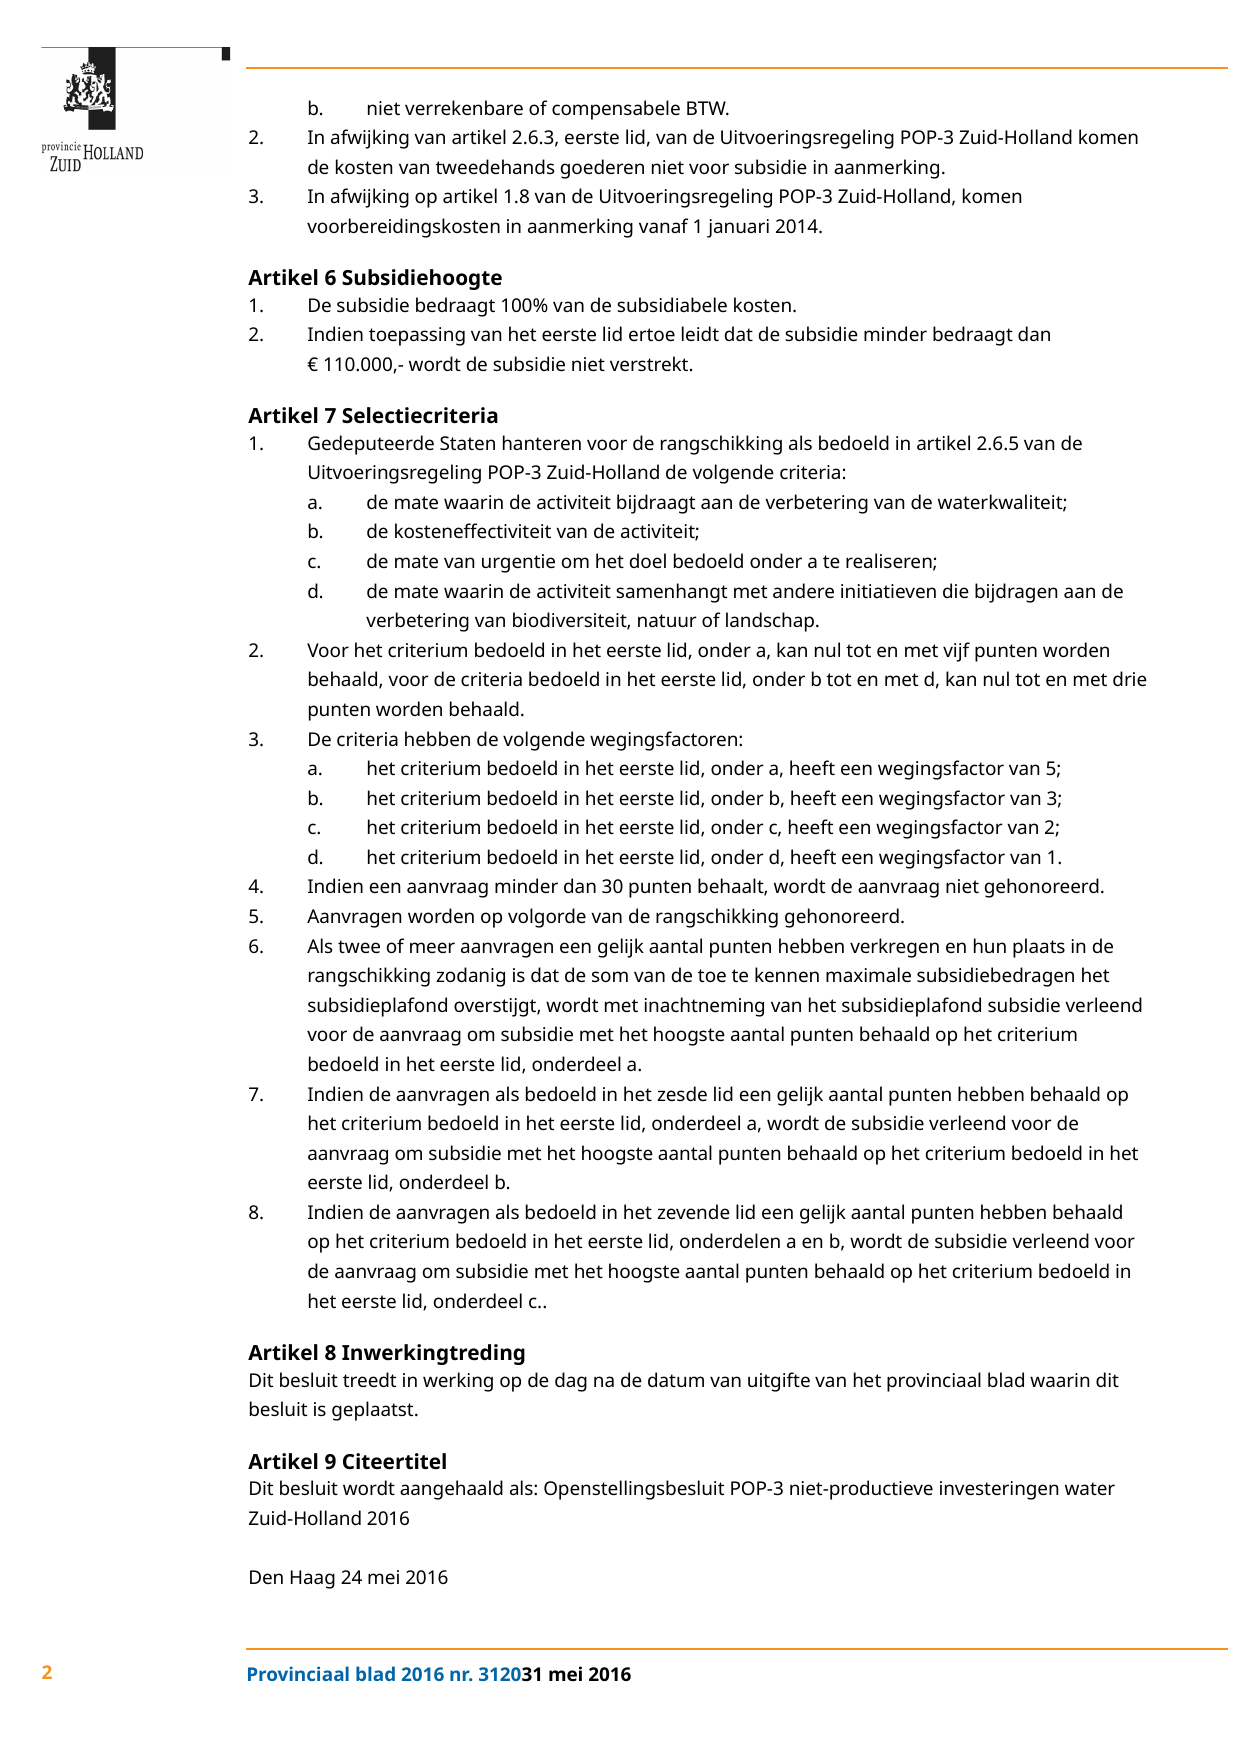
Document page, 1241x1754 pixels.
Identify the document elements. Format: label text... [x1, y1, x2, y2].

list niet verrekenbare of compensabele BTW. [307, 95, 1152, 121]
list de kosteneffectiviteit van de activiteit; [307, 519, 1152, 544]
list Voor het criterium bedoeld in het eerste lid, onder a, kan nul tot en met vijf punten worden behaald, voor de criteria bedoeld in het eerste lid, onder b tot en met d, kan nul tot en met drie punten worden behaald. [248, 637, 1152, 722]
text Dit besluit treedt in werking op de dag na de datum van uitgifte van het provinciaal blad waarin dit besluit is geplaatst. [248, 1367, 1152, 1422]
list Gedeputeerde Staten hanteren voor de rangschikking als bedoeld in artikel 2.6.5 van de Uitvoeringsregeling POP-3 Zuid-Holland de volgende criteria: [248, 430, 1152, 485]
text Den Haag 24 mei 2016 [248, 1564, 1152, 1590]
list Aanvragen worden op volgorde van de rangschikking gehonoreerd. [248, 903, 1152, 929]
text Artikel 9 Citeertitel [248, 1447, 1152, 1475]
list De criteria hebben de volgende wegingsfactoren: [248, 726, 1152, 752]
list In afwijking op artikel 1.8 van de Uitvoeringsregeling POP-3 Zuid-Holland, komen voorbereidingskosten in aanmerking vanaf 1 januari 2014. [248, 183, 1152, 239]
list de mate van urgentie om het doel bedoeld onder a te realiseren; [307, 548, 1152, 574]
list Indien toepassing van het eerste lid ertoe leidt dat de subsidie minder bedraagt dan € 110.000,- wordt de subsidie niet verstrekt. [248, 322, 1152, 377]
list het criterium bedoeld in het eerste lid, onder b, heeft een wegingsfactor van 3; [307, 785, 1152, 811]
list het criterium bedoeld in het eerste lid, onder a, heeft een wegingsfactor van 5; [307, 755, 1152, 781]
list Indien een aanvraag minder dan 30 punten behaalt, wordt de aanvraag niet gehonoreerd. [248, 874, 1152, 899]
text Artikel 8 Inwerkingtreding [248, 1338, 1152, 1367]
text Artikel 7 Selectiecriteria [248, 402, 1152, 430]
list de mate waarin de activiteit samenhangt met andere initiatieven die bijdragen aan de verbetering van biodiversiteit, natuur of landschap. [307, 578, 1152, 633]
list het criterium bedoeld in het eerste lid, onder c, heeft een wegingsfactor van 2; [307, 814, 1152, 840]
list In afwijking van artikel 2.6.3, eerste lid, van de Uitvoeringsregeling POP-3 Zuid-Holland komen de kosten van tweedehands goederen niet voor subsidie in aanmerking. [248, 124, 1152, 180]
list de mate waarin de activiteit bijdraagt aan de verbetering van de waterkwaliteit; [307, 489, 1152, 515]
text Dit besluit wordt aangehaald als: Openstellingsbesluit POP-3 niet-productieve investeringen water Zuid-Holland 2016 [248, 1475, 1152, 1531]
list het criterium bedoeld in het eerste lid, onder d, heeft een wegingsfactor van 1. [307, 844, 1152, 870]
list De subsidie bedraagt 100% van de subsidiabele kosten. [248, 292, 1152, 318]
list Indien de aanvragen als bedoeld in het zevende lid een gelijk aantal punten hebben behaald op het criterium bedoeld in het eerste lid, onderdelen a en b, wordt de subsidie verleend voor de aanvraag om subsidie met het hoogste aantal punten behaald op het criterium bedoeld in het eerste lid, onderdeel c.. [248, 1199, 1152, 1314]
list Als twee of meer aanvragen een gelijk aantal punten hebben verkregen en hun plaats in de rangschikking zodanig is dat de som van de toe te kennen maximale subsidiebedragen het subsidieplafond overstijgt, wordt met inachtneming van het subsidieplafond subsidie verleend voor de aanvraag om subsidie met het hoogste aantal punten behaald op het criterium bedoeld in het eerste lid, onderdeel a. [248, 933, 1152, 1077]
picture [41, 47, 231, 172]
list Indien de aanvragen als bedoeld in het zesde lid een gelijk aantal punten hebben behaald op het criterium bedoeld in het eerste lid, onderdeel a, wordt de subsidie verleend voor de aanvraag om subsidie met het hoogste aantal punten behaald op het criterium bedoeld in het eerste lid, onderdeel b. [248, 1081, 1152, 1195]
text Artikel 6 Subsidiehoogte [248, 263, 1152, 292]
